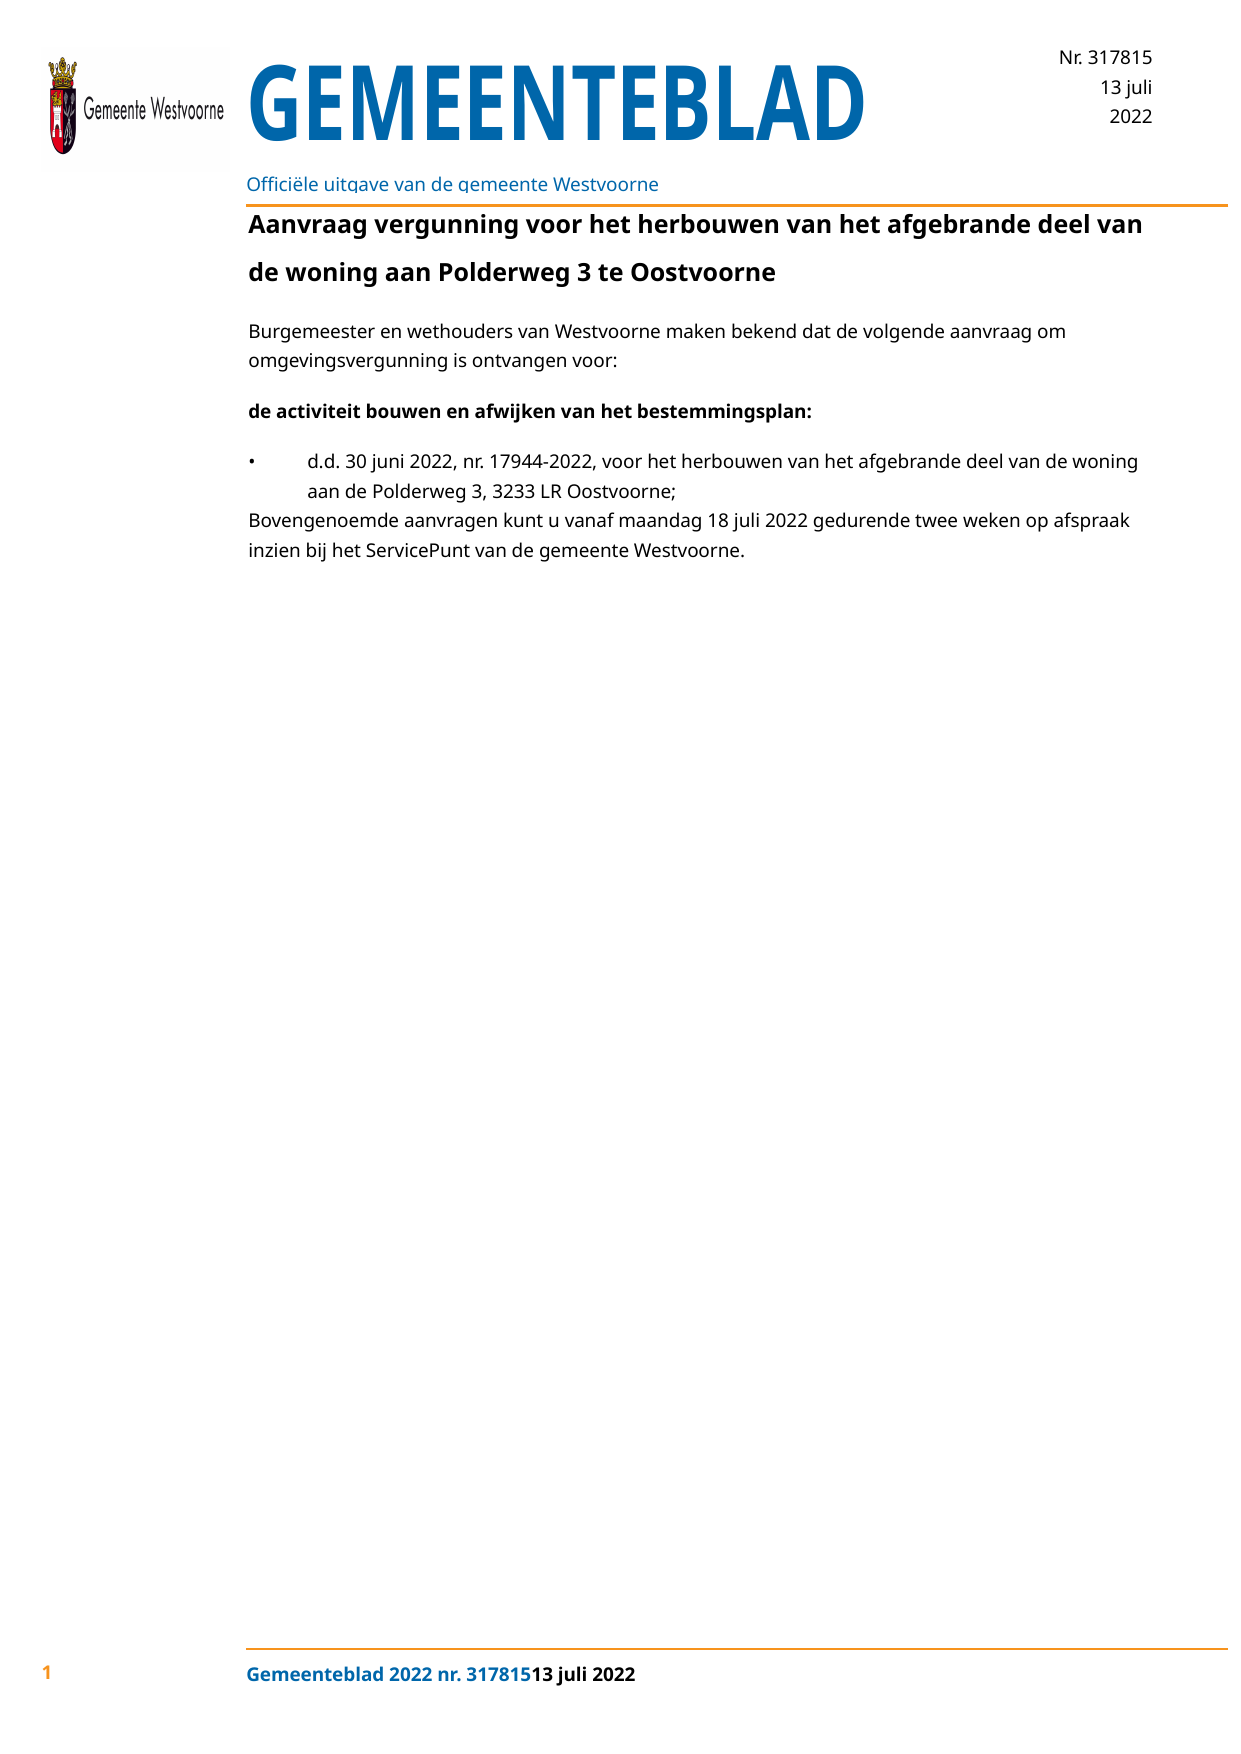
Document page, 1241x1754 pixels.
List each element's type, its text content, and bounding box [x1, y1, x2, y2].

text Aanvraag vergunning voor het herbouwen van het afgebrande deel van de woning aan Polderweg 3 te Oostvoorne [248, 207, 1152, 288]
text de activiteit bouwen en afwijken van het bestemmingsplan: [248, 398, 1152, 424]
picture [41, 47, 231, 172]
text Bovengenoemde aanvragen kunt u vanaf maandag 18 juli 2022 gedurende twee weken op afspraak inzien bij het ServicePunt van de gemeente Westvoorne. [248, 507, 1152, 563]
list d.d. 30 juni 2022, nr. 17944-2022, voor het herbouwen van het afgebrande deel van de woning aan de Polderweg 3, 3233 LR Oostvoorne; [248, 448, 1152, 504]
text Burgemeester en wethouders van Westvoorne maken bekend dat de volgende aanvraag om omgevingsvergunning is ontvangen voor: [248, 318, 1152, 373]
